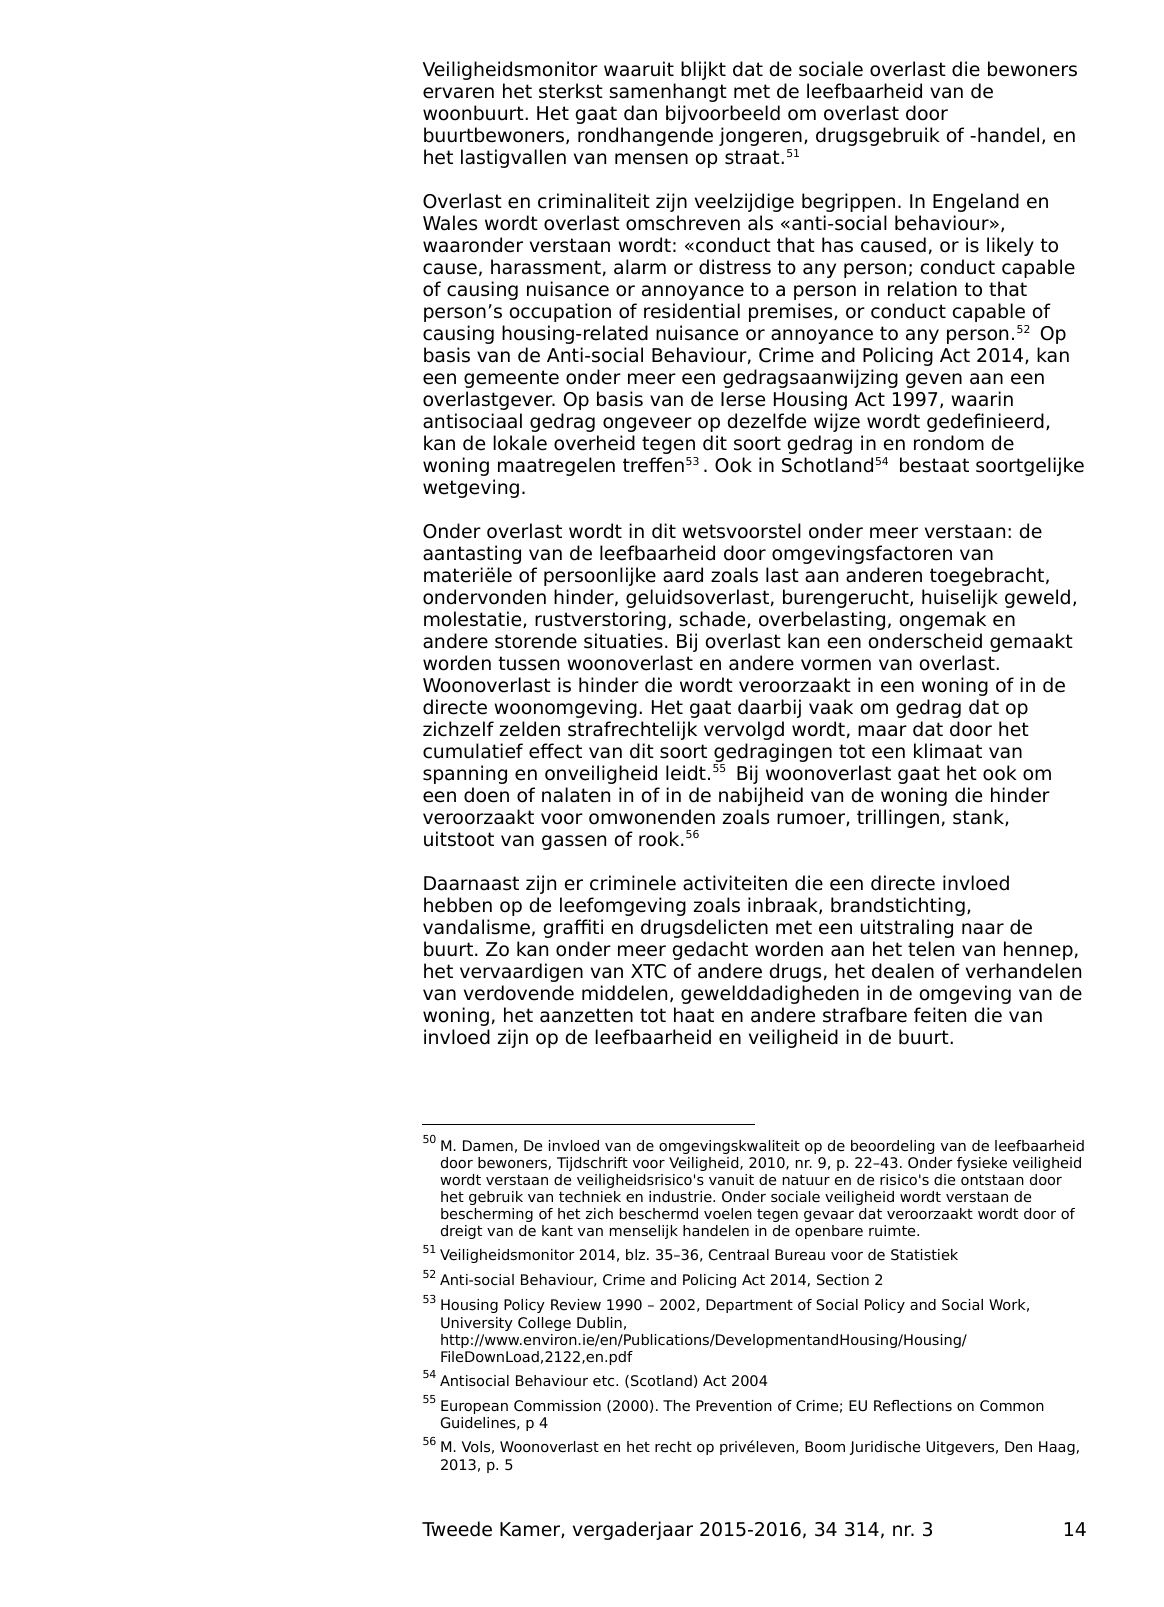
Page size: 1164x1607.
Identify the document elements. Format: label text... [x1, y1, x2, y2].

text Housing Policy Review 1990 – 2002, Department of Social Policy and Social Work, University College Dublin, http://www.environ.ie/en/Publications/DevelopmentandHousing/Housing/FileDownLoad,2122,en.pdf [422, 1293, 1087, 1366]
text M. Vols, Woonoverlast en het recht op privéleven, Boom Juridische Uitgevers, Den Haag, 2013, p. 5 [422, 1435, 1087, 1474]
text Onder overlast wordt in dit wetsvoorstel onder meer verstaan: de aantasting van de leefbaarheid door omgevingsfactoren van materiële of persoonlijke aard zoals last aan anderen toegebracht, ondervonden hinder, geluidsoverlast, burengerucht, huiselijk geweld, molestatie, rustverstoring, schade, overbelasting, ongemak en andere storende situaties. Bij overlast kan een onderscheid gemaakt worden tussen woonoverlast en andere vormen van overlast. Woonoverlast is hinder die wordt veroorzaakt in een woning of in de directe woonomgeving. Het gaat daarbij vaak om gedrag dat op zichzelf zelden strafrechtelijk vervolgd wordt, maar dat door het cumulatief effect van dit soort gedragingen tot een klimaat van spanning en onveiligheid leidt. Bij woonoverlast gaat het ook om een doen of nalaten in of in de nabijheid van de woning die hinder veroorzaakt voor omwonenden zoals rumoer, trillingen, stank, uitstoot van gassen of rook. [422, 521, 1087, 851]
text Overlast en criminaliteit zijn veelzijdige begrippen. In Engeland en Wales wordt overlast omschreven als «anti-social behaviour», waaronder verstaan wordt: «conduct that has caused, or is likely to cause, harassment, alarm or distress to any person; conduct capable of causing nuisance or annoyance to a person in relation to that person’s occupation of residential premises, or conduct capable of causing housing-related nuisance or annoyance to any person. Op basis van de Anti-social Behaviour, Crime and Policing Act 2014, kan een gemeente onder meer een gedragsaanwijzing geven aan een overlastgever. Op basis van de Ierse Housing Act 1997, waarin antisociaal gedrag ongeveer op dezelfde wijze wordt gedefinieerd, kan de lokale overheid tegen dit soort gedrag in en rondom de woning maatregelen treffen. Ook in Schotland bestaat soortgelijke wetgeving. [422, 191, 1087, 499]
text M. Damen, De invloed van de omgevingskwaliteit op de beoordeling van de leefbaarheid door bewoners, Tijdschrift voor Veiligheid, 2010, nr. 9, p. 22–43. Onder fysieke veiligheid wordt verstaan de veiligheidsrisico's vanuit de natuur en de risico's die ontstaan door het gebruik van techniek en industrie. Onder sociale veiligheid wordt verstaan de bescherming of het zich beschermd voelen tegen gevaar dat veroorzaakt wordt door of dreigt van de kant van menselijk handelen in de openbare ruimte. [422, 1133, 1087, 1240]
text Anti-social Behaviour, Crime and Policing Act 2014, Section 2 [422, 1268, 1087, 1290]
text Veiligheidsmonitor 2014, blz. 35–36, Centraal Bureau voor de Statistiek [422, 1243, 1087, 1265]
text Veiligheidsmonitor waaruit blijkt dat de sociale overlast die bewoners ervaren het sterkst samenhangt met de leefbaarheid van de woonbuurt. Het gaat dan bijvoorbeeld om overlast door buurtbewoners, rondhangende jongeren, drugsgebruik of -handel, en het lastigvallen van mensen op straat. [422, 59, 1087, 169]
text Antisocial Behaviour etc. (Scotland) Act 2004 [422, 1368, 1087, 1391]
text European Commission (2000). The Prevention of Crime; EU Reflections on Common Guidelines, p 4 [422, 1393, 1087, 1432]
text Daarnaast zijn er criminele activiteiten die een directe invloed hebben op de leefomgeving zoals inbraak, brandstichting, vandalisme, graffiti en drugsdelicten met een uitstraling naar de buurt. Zo kan onder meer gedacht worden aan het telen van hennep, het vervaardigen van XTC of andere drugs, het dealen of verhandelen van verdovende middelen, gewelddadigheden in de omgeving van de woning, het aanzetten tot haat en andere strafbare feiten die van invloed zijn op de leefbaarheid en veiligheid in de buurt. [422, 873, 1087, 1049]
